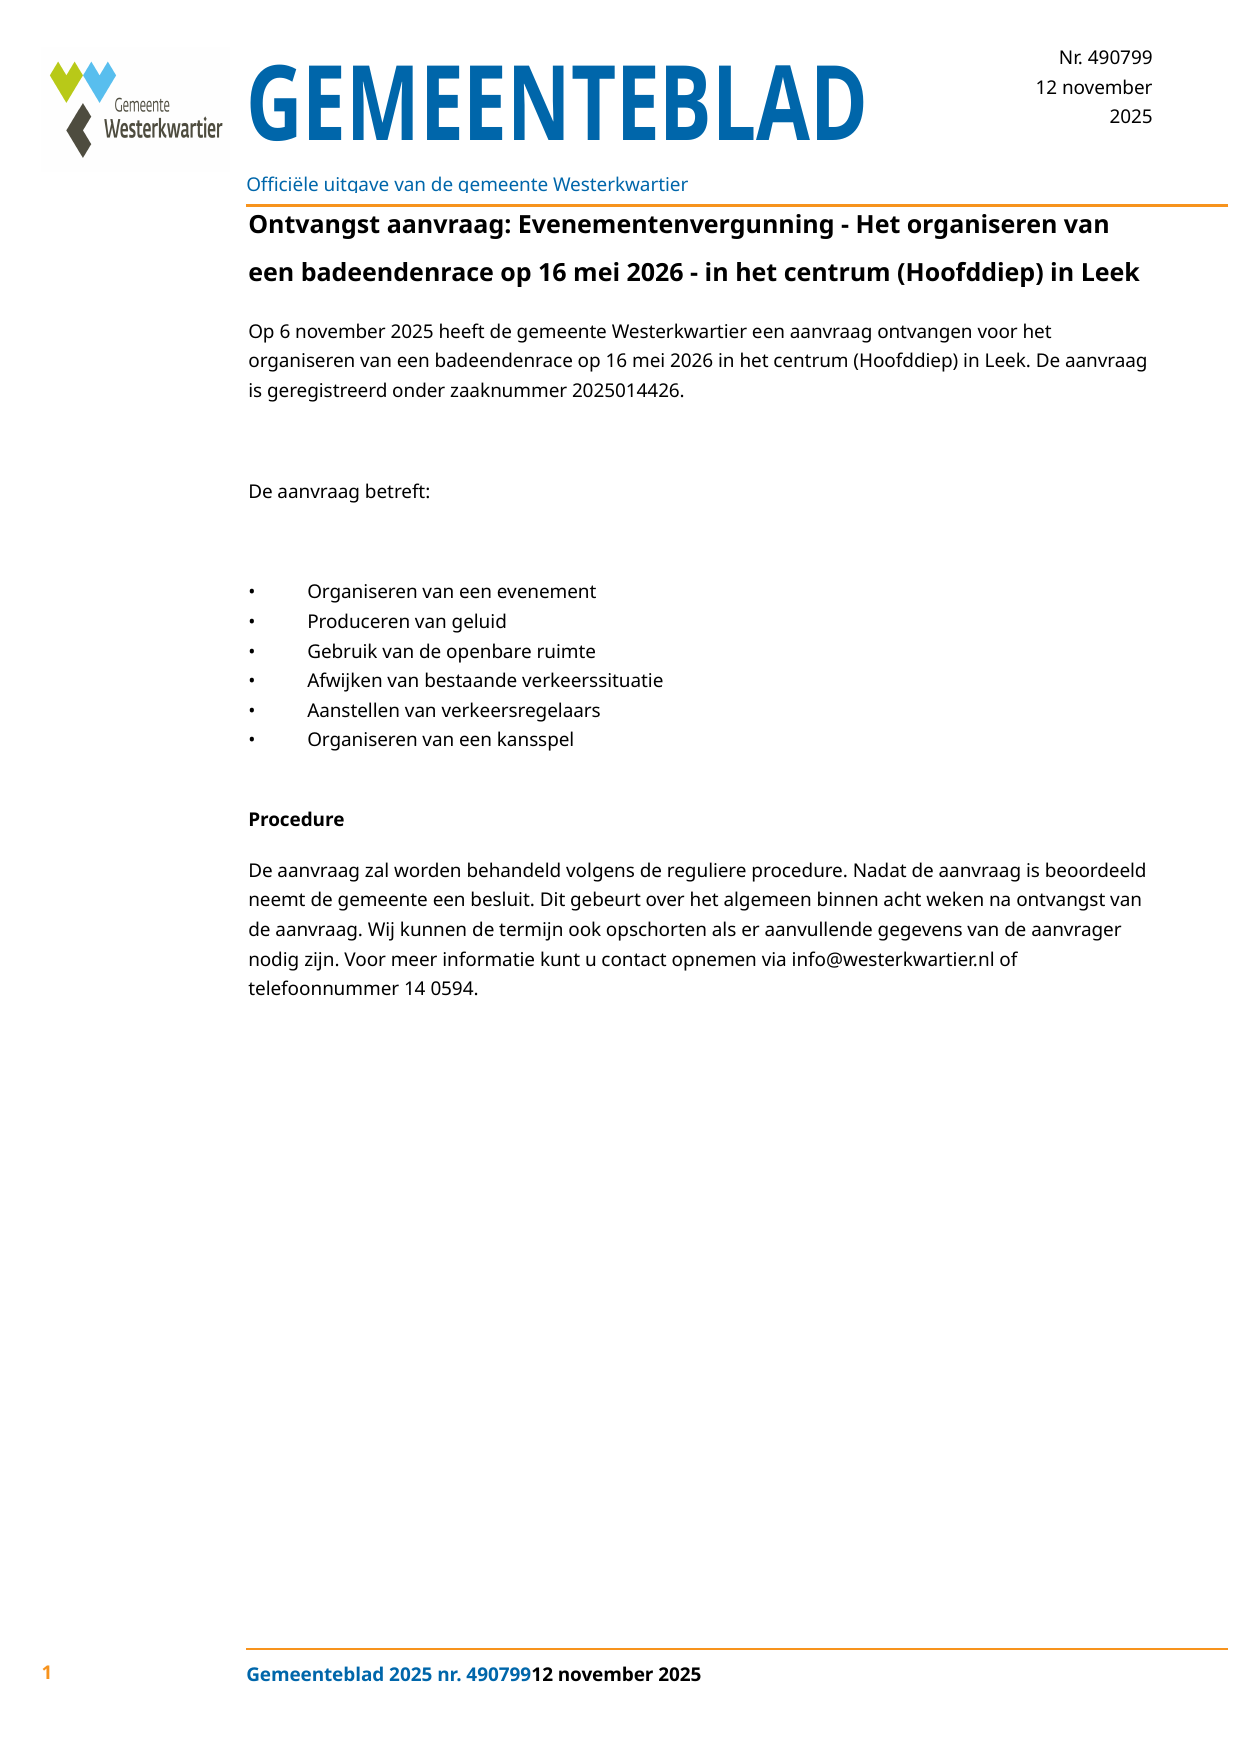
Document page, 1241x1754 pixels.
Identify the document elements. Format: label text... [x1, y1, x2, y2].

text Op 6 november 2025 heeft de gemeente Westerkwartier een aanvraag ontvangen voor het organiseren van een badeendenrace op 16 mei 2026 in het centrum (Hoofddiep) in Leek. De aanvraag is geregistreerd onder zaaknummer 2025014426. [248, 318, 1152, 403]
list Produceren van geluid [248, 608, 1152, 634]
text De aanvraag zal worden behandeld volgens de reguliere procedure. Nadat de aanvraag is beoordeeld neemt de gemeente een besluit. Dit gebeurt over het algemeen binnen acht weken na ontvangst van de aanvraag. Wij kunnen de termijn ook opschorten als er aanvullende gegevens van de aanvrager nodig zijn. Voor meer informatie kunt u contact opnemen via info@westerkwartier.nl of telefoonnummer 14 0594. [248, 857, 1152, 1001]
picture [41, 47, 231, 172]
list Organiseren van een kansspel [248, 727, 1152, 752]
list Afwijken van bestaande verkeerssituatie [248, 667, 1152, 693]
list Aanstellen van verkeersregelaars [248, 697, 1152, 723]
text Ontvangst aanvraag: Evenementenvergunning - Het organiseren van een badeendenrace op 16 mei 2026 - in het centrum (Hoofddiep) in Leek [248, 207, 1152, 288]
list Gebruik van de openbare ruimte [248, 638, 1152, 664]
list Organiseren van een evenement [248, 579, 1152, 604]
text De aanvraag betreft: [248, 478, 1152, 504]
text Procedure [248, 807, 1152, 832]
